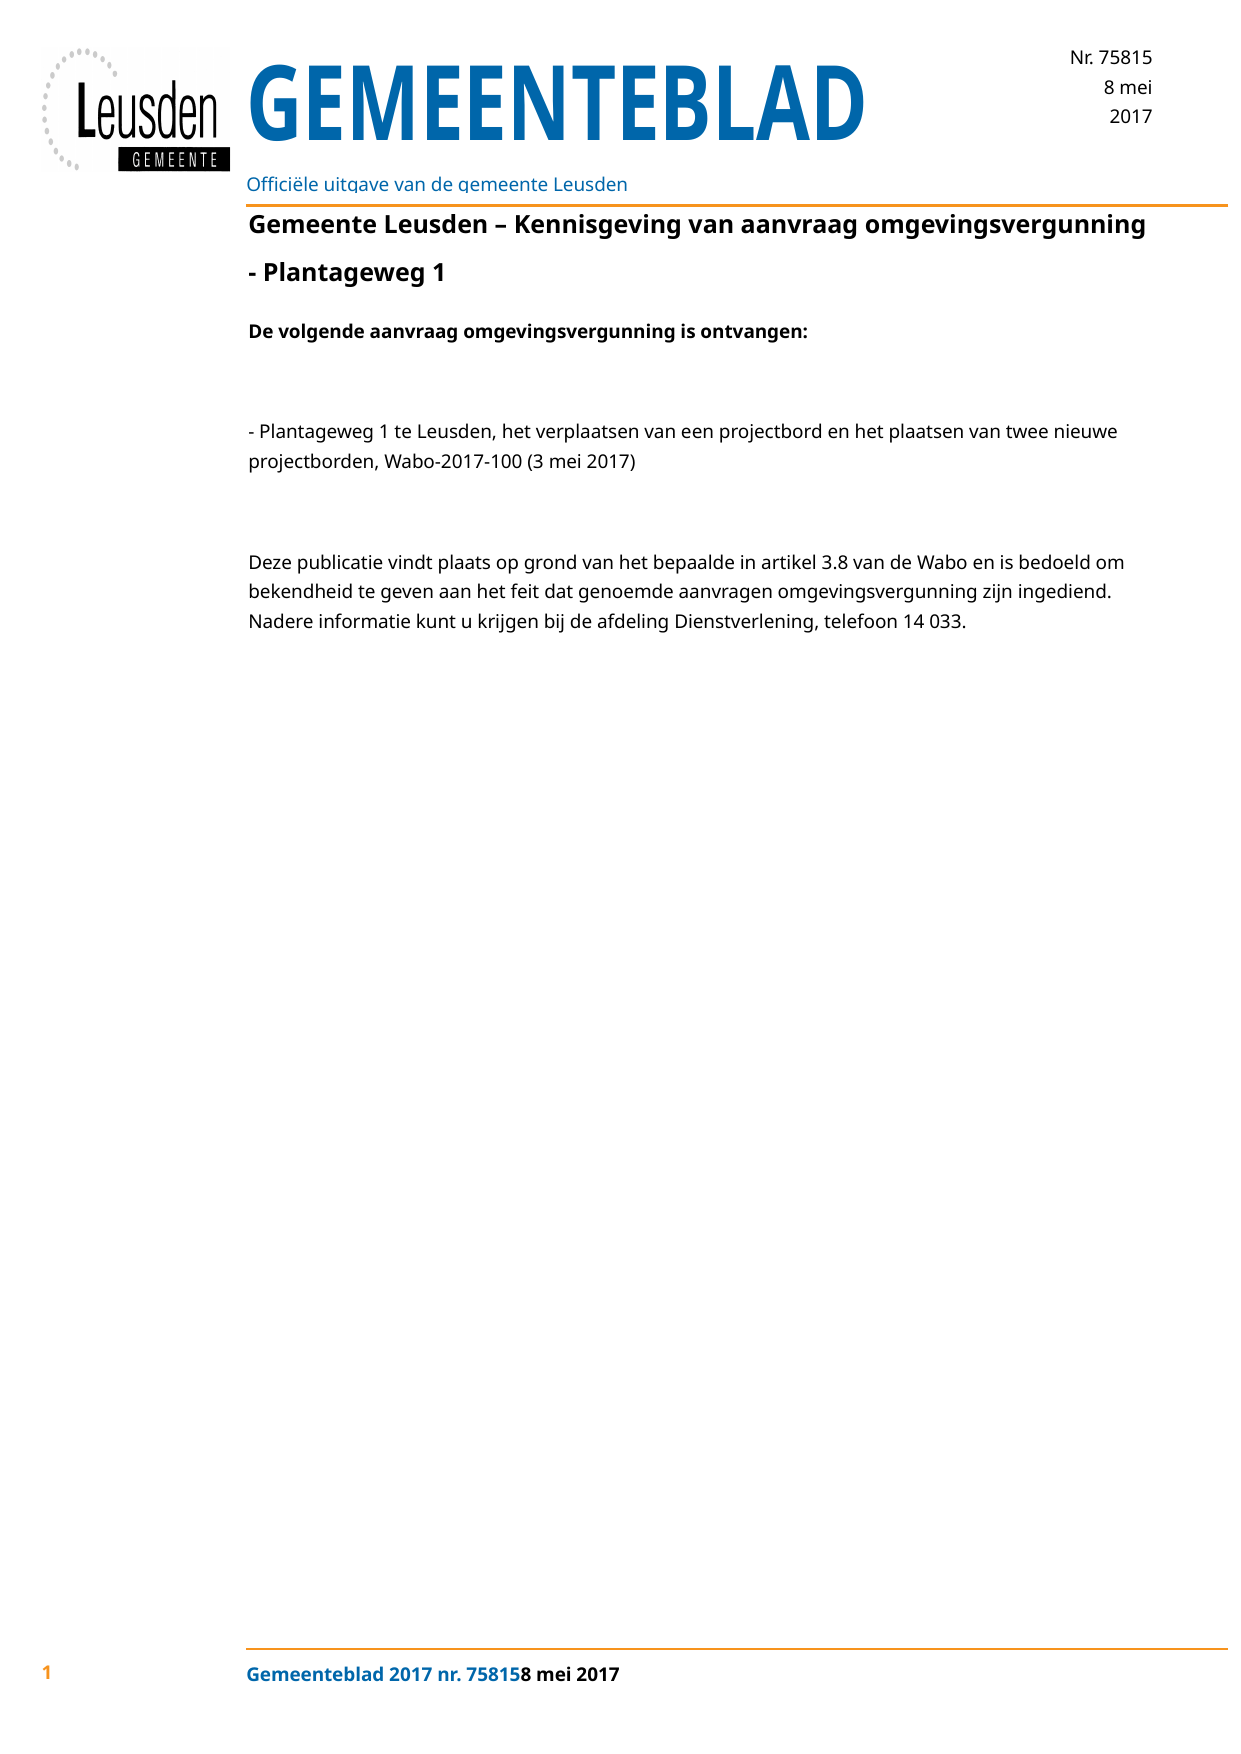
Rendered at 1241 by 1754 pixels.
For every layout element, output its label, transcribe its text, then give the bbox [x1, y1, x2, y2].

picture [41, 47, 231, 172]
text Deze publicatie vindt plaats op grond van het bepaalde in artikel 3.8 van de Wabo en is bedoeld om bekendheid te geven aan het feit dat genoemde aanvragen omgevingsvergunning zijn ingediend. Nadere informatie kunt u krijgen bij de afdeling Dienstverlening, telefoon 14 033. [248, 549, 1152, 634]
text - Plantageweg 1 te Leusden, het verplaatsen van een projectbord en het plaatsen van twee nieuwe projectborden, Wabo-2017-100 (3 mei 2017) [248, 419, 1152, 474]
text Gemeente Leusden – Kennisgeving van aanvraag omgevingsvergunning - Plantageweg 1 [248, 207, 1152, 288]
text De volgende aanvraag omgevingsvergunning is ontvangen: [248, 318, 1152, 344]
